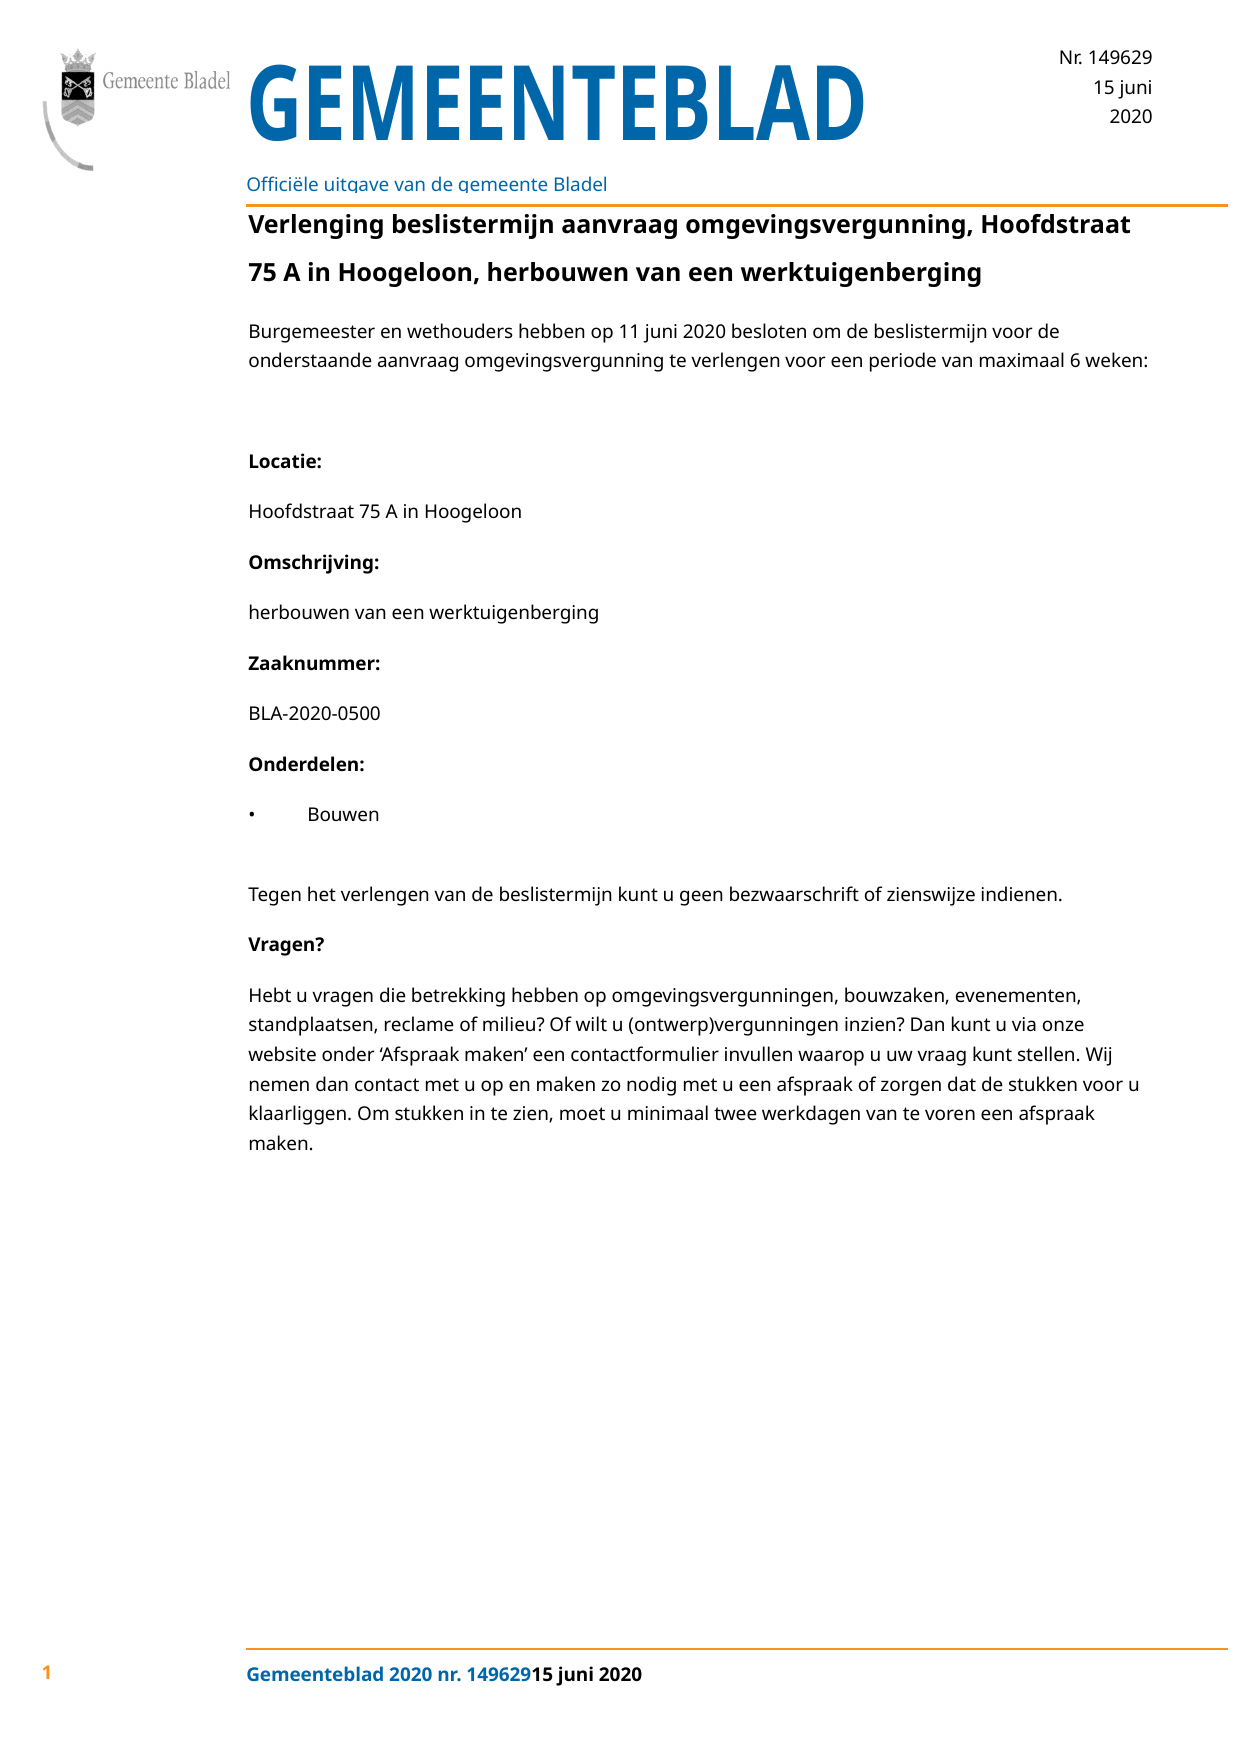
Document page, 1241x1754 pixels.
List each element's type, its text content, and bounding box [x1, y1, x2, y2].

text Hoofdstraat 75 A in Hoogeloon [248, 499, 1152, 524]
text Locatie: [248, 448, 1152, 474]
text herbouwen van een werktuigenberging [248, 599, 1152, 625]
list Bouwen [248, 801, 1152, 827]
text Omschrijving: [248, 549, 1152, 575]
text Zaaknummer: [248, 650, 1152, 676]
text Hebt u vragen die betrekking hebben op omgevingsvergunningen, bouwzaken, evenementen, standplaatsen, reclame of milieu? Of wilt u (ontwerp)vergunningen inzien? Dan kunt u via onze website onder ‘Afspraak maken’ een contactformulier invullen waarop u uw vraag kunt stellen. Wij nemen dan contact met u op en maken zo nodig met u een afspraak of zorgen dat de stukken voor u klaarliggen. Om stukken in te zien, moet u minimaal twee werkdagen van te voren een afspraak maken. [248, 982, 1152, 1156]
text Burgemeester en wethouders hebben op 11 juni 2020 besloten om de beslistermijn voor de onderstaande aanvraag omgevingsvergunning te verlengen voor een periode van maximaal 6 weken: [248, 318, 1152, 373]
text BLA-2020-0500 [248, 700, 1152, 726]
picture [41, 47, 231, 172]
text Verlenging beslistermijn aanvraag omgevingsvergunning, Hoofdstraat 75 A in Hoogeloon, herbouwen van een werktuigenberging [248, 207, 1152, 288]
text Onderdelen: [248, 751, 1152, 777]
text Tegen het verlengen van de beslistermijn kunt u geen bezwaarschrift of zienswijze indienen. [248, 881, 1152, 907]
text Vragen? [248, 932, 1152, 957]
